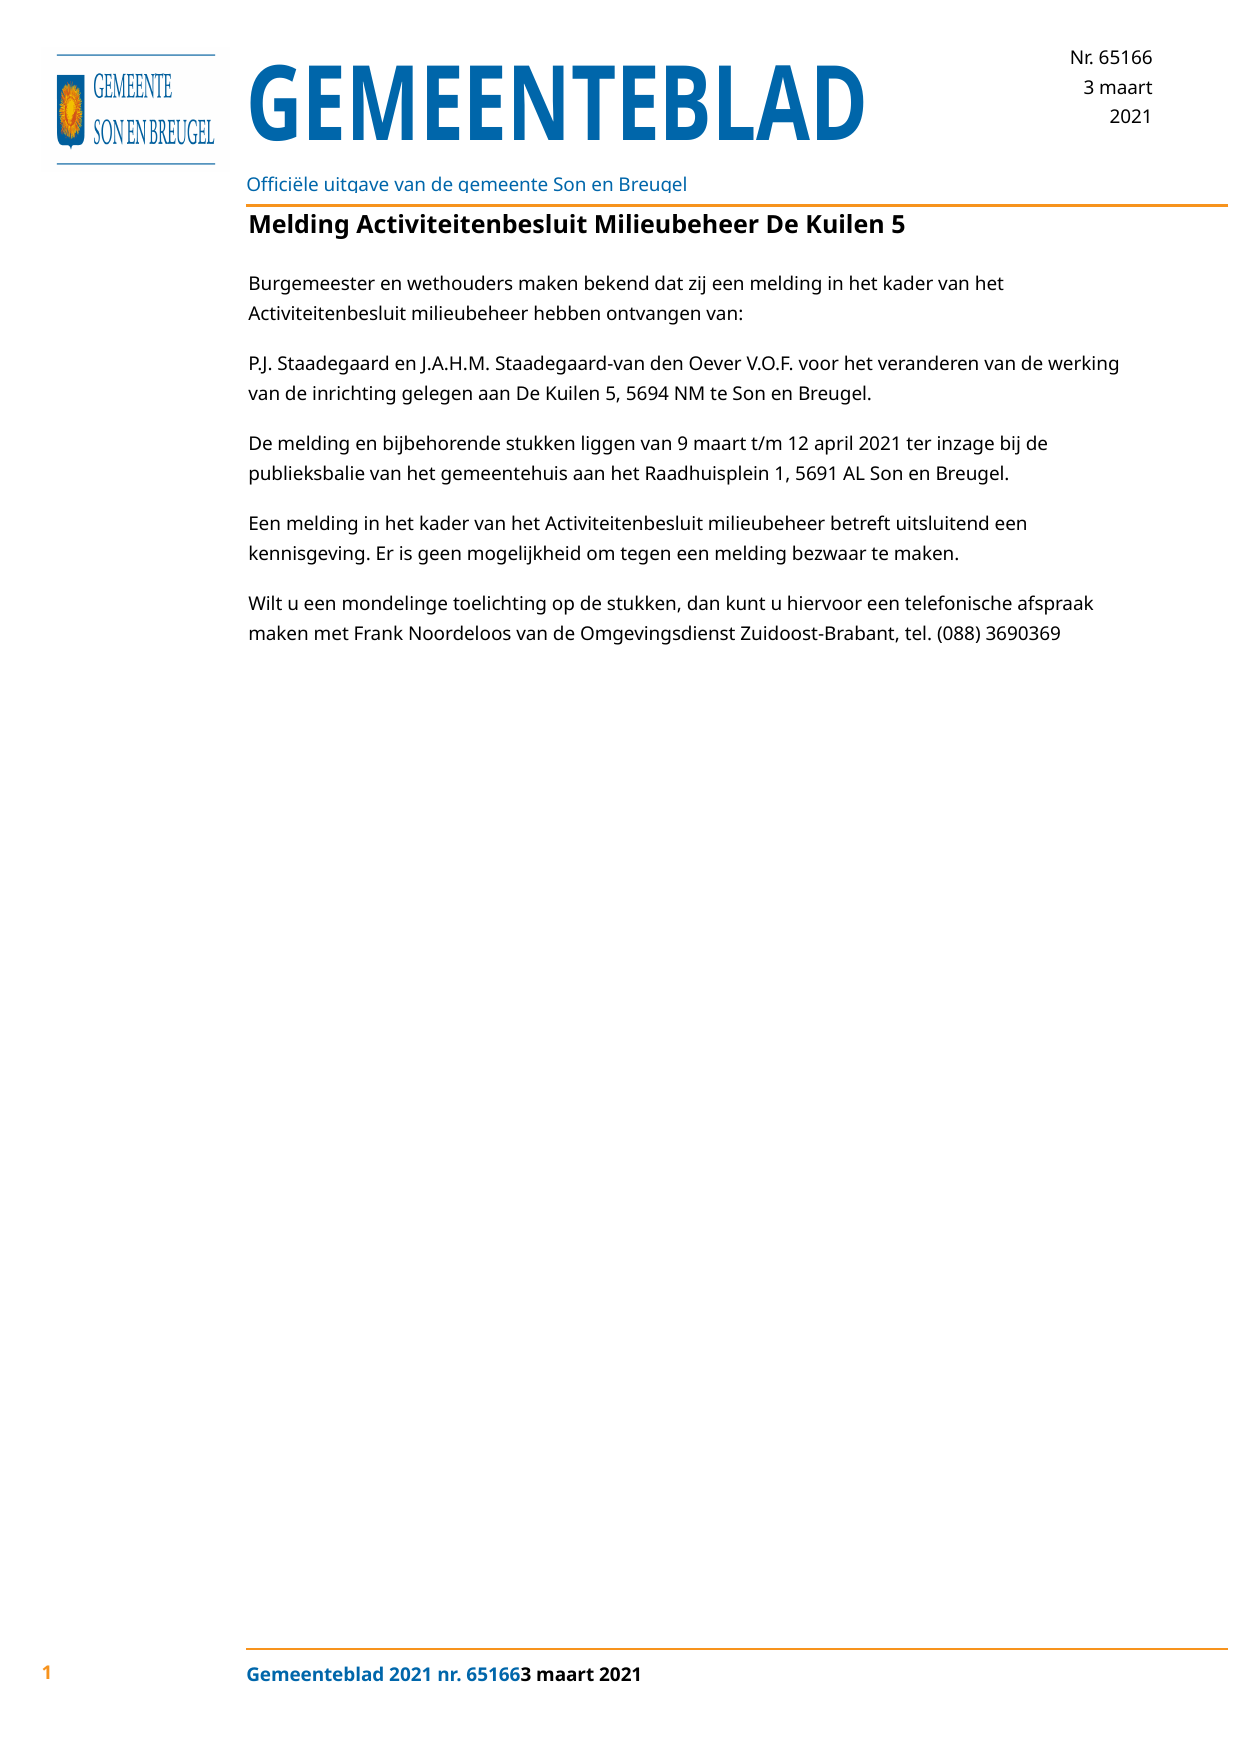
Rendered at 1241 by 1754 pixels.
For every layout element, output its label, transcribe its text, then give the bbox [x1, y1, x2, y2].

text Een melding in het kader van het Activiteitenbesluit milieubeheer betreft uitsluitend een kennisgeving. Er is geen mogelijkheid om tegen een melding bezwaar te maken. [248, 510, 1152, 566]
text De melding en bijbehorende stukken liggen van 9 maart t/m 12 april 2021 ter inzage bij de publieksbalie van het gemeentehuis aan het Raadhuisplein 1, 5691 AL Son en Breugel. [248, 430, 1152, 486]
picture [41, 47, 231, 172]
text Melding Activiteitenbesluit Milieubeheer De Kuilen 5 [248, 207, 1152, 241]
text P.J. Staadegaard en J.A.H.M. Staadegaard-van den Oever V.O.F. voor het veranderen van de werking van de inrichting gelegen aan De Kuilen 5, 5694 NM te Son en Breugel. [248, 350, 1152, 406]
text Wilt u een mondelinge toelichting op de stukken, dan kunt u hiervoor een telefonische afspraak maken met Frank Noordeloos van de Omgevingsdienst Zuidoost-Brabant, tel. (088) 3690369 [248, 590, 1152, 646]
text Burgemeester en wethouders maken bekend dat zij een melding in het kader van het Activiteitenbesluit milieubeheer hebben ontvangen van: [248, 270, 1152, 326]
